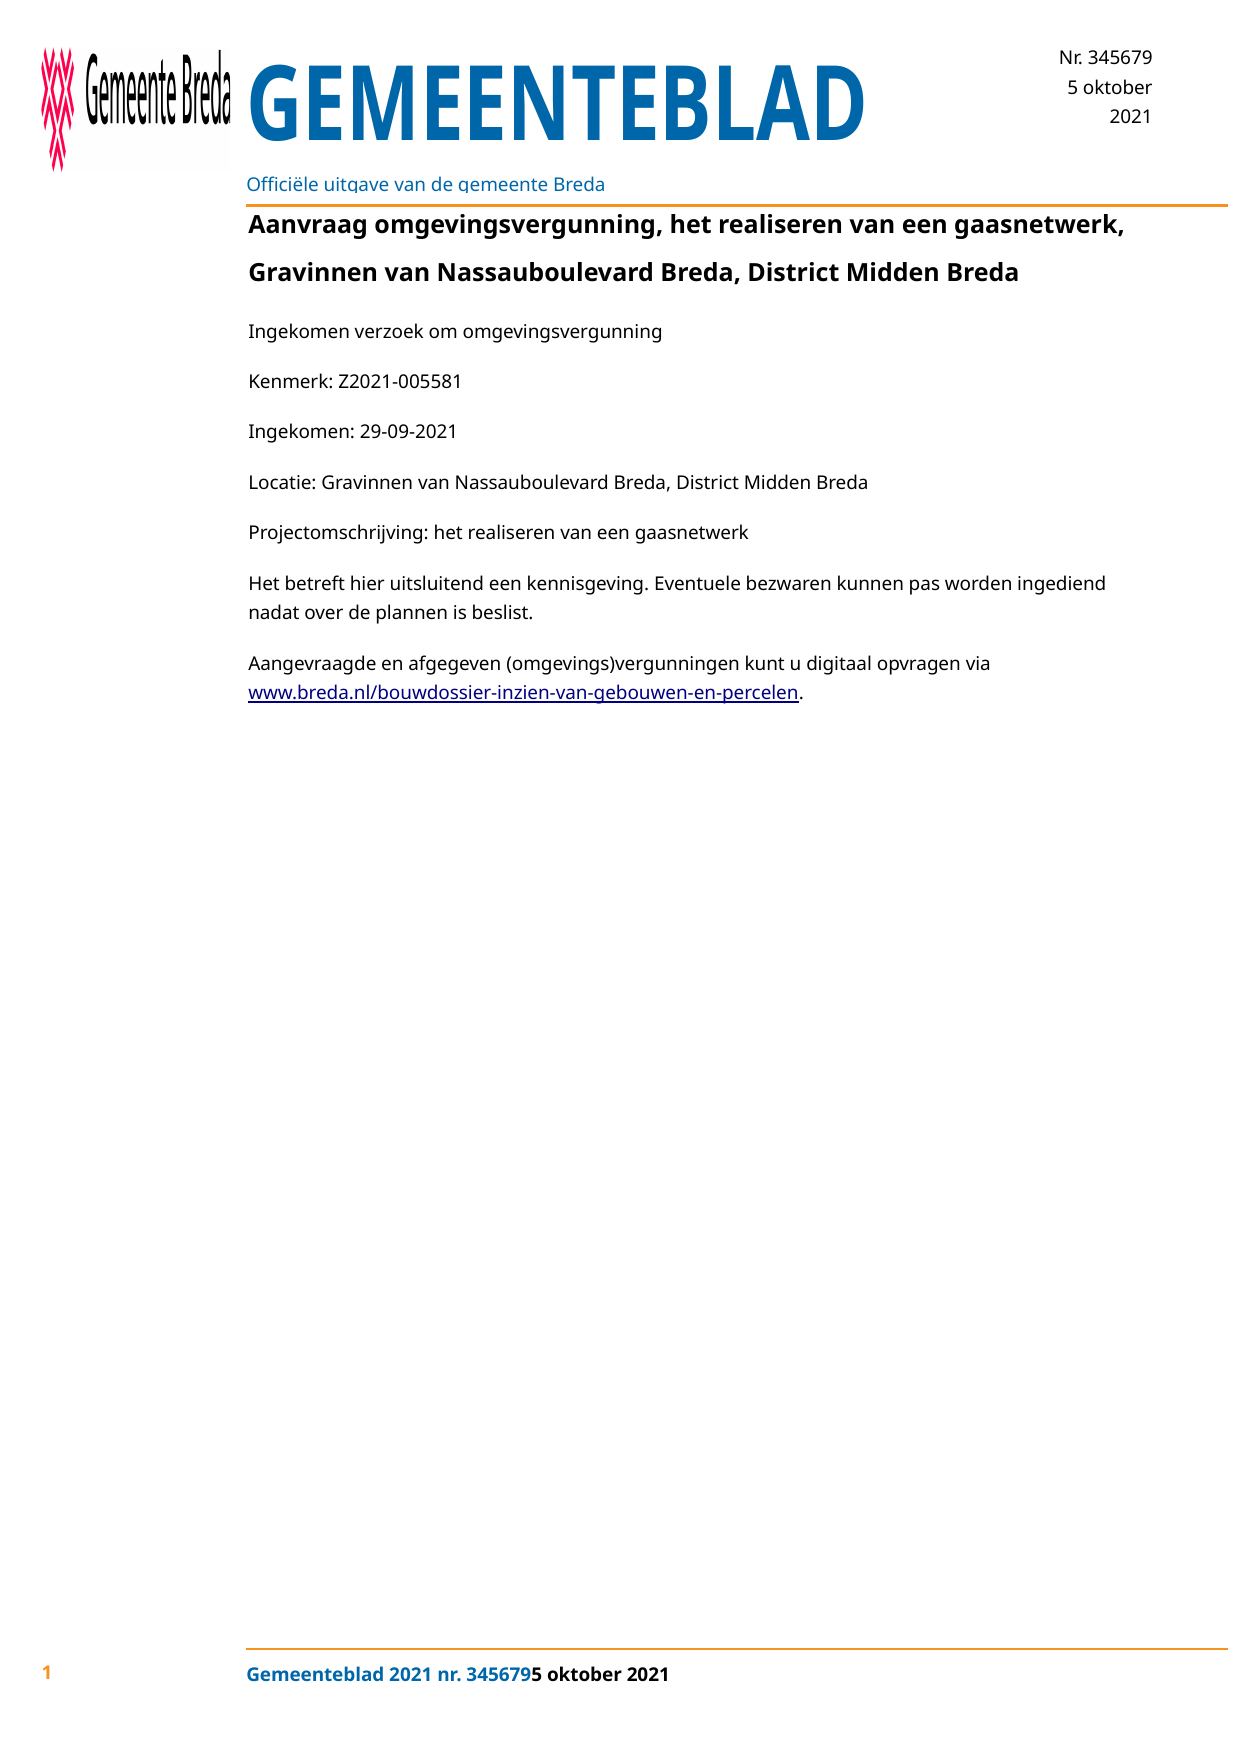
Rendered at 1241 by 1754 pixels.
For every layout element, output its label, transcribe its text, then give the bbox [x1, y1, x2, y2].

text Kenmerk: Z2021-005581 [248, 368, 1152, 394]
text Locatie: Gravinnen van Nassauboulevard Breda, District Midden Breda [248, 469, 1152, 495]
text Aanvraag omgevingsvergunning, het realiseren van een gaasnetwerk, Gravinnen van Nassauboulevard Breda, District Midden Breda [248, 207, 1152, 288]
text Ingekomen verzoek om omgevingsvergunning [248, 318, 1152, 344]
text Het betreft hier uitsluitend een kennisgeving. Eventuele bezwaren kunnen pas worden ingediend nadat over de plannen is beslist. [248, 570, 1152, 625]
picture [41, 47, 231, 172]
text Projectomschrijving: het realiseren van een gaasnetwerk [248, 519, 1152, 545]
text Ingekomen: 29-09-2021 [248, 419, 1152, 444]
text Aangevraagde en afgegeven (omgevings)vergunningen kunt u digitaal opvragen via www.breda.nl/bouwdossier-inzien-van-gebouwen-en-percelen. [248, 650, 1152, 705]
